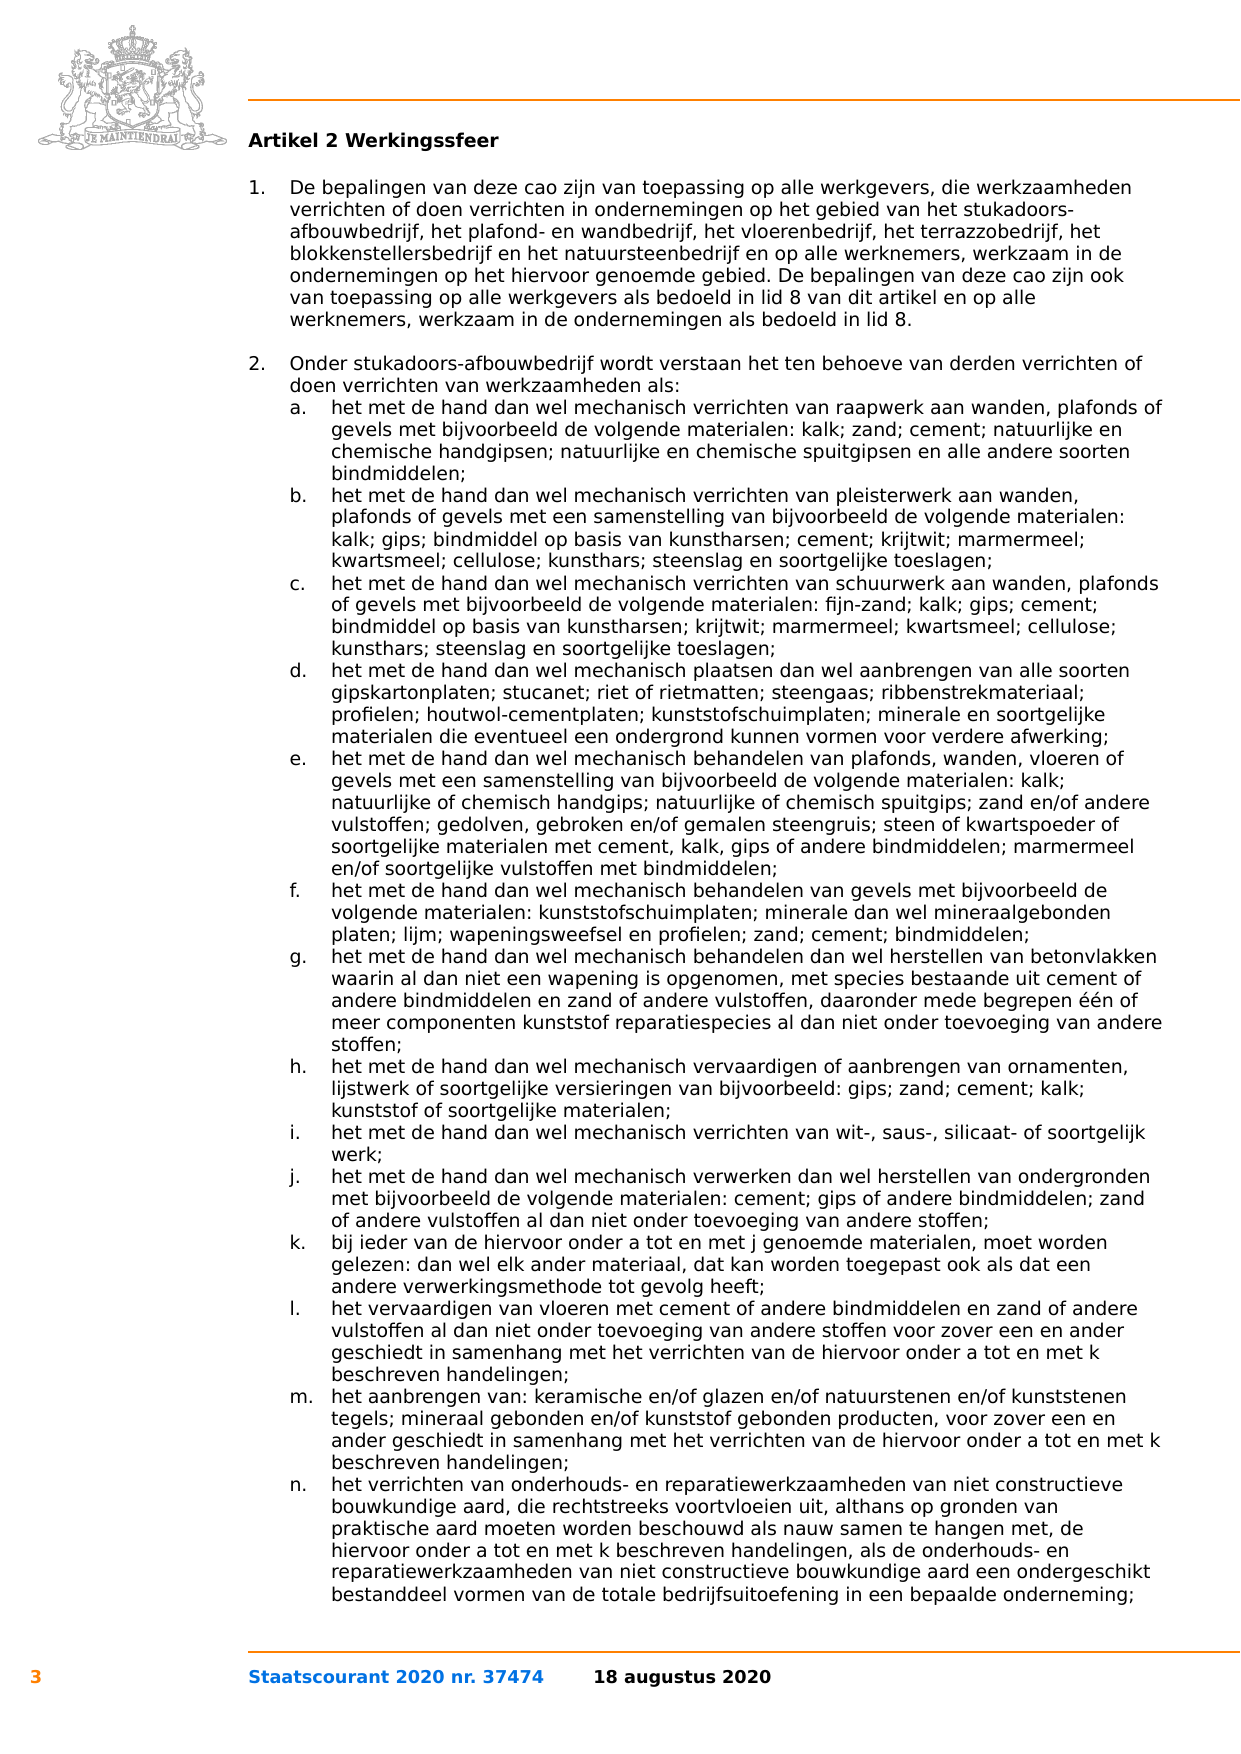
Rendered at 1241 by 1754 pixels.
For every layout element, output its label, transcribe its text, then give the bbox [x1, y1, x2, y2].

text h. het met de hand dan wel mechanisch vervaardigen of aanbrengen van ornamenten, lijstwerk of soortgelijke versieringen van bijvoorbeeld: gips; zand; cement; kalk; kunststof of soortgelijke materialen; [289, 1056, 1163, 1122]
text 1. De bepalingen van deze cao zijn van toepassing op alle werkgevers, die werkzaamheden verrichten of doen verrichten in ondernemingen op het gebied van het stukadoors-afbouwbedrijf, het plafond- en wandbedrijf, het vloerenbedrijf, het terrazzobedrijf, het blokkenstellersbedrijf en het natuursteenbedrijf en op alle werknemers, werkzaam in de ondernemingen op het hiervoor genoemde gebied. De bepalingen van deze cao zijn ook van toepassing op alle werkgevers als bedoeld in lid 8 van dit artikel en op alle werknemers, werkzaam in de ondernemingen als bedoeld in lid 8. [248, 177, 1163, 331]
text i. het met de hand dan wel mechanisch verrichten van wit-, saus-, silicaat- of soortgelijk werk; [289, 1122, 1163, 1166]
text d. het met de hand dan wel mechanisch plaatsen dan wel aanbrengen van alle soorten gipskartonplaten; stucanet; riet of rietmatten; steengaas; ribbenstrekmateriaal; profielen; houtwol-cementplaten; kunststofschuimplaten; minerale en soortgelijke materialen die eventueel een ondergrond kunnen vormen voor verdere afwerking; [289, 660, 1163, 748]
text k. bij ieder van de hiervoor onder a tot en met j genoemde materialen, moet worden gelezen: dan wel elk ander materiaal, dat kan worden toegepast ook als dat een andere verwerkingsmethode tot gevolg heeft; [289, 1232, 1163, 1298]
picture [38, 25, 227, 150]
text c. het met de hand dan wel mechanisch verrichten van schuurwerk aan wanden, plafonds of gevels met bijvoorbeeld de volgende materialen: fijn-zand; kalk; gips; cement; bindmiddel op basis van kunstharsen; krijtwit; marmermeel; kwartsmeel; cellulose; kunsthars; steenslag en soortgelijke toeslagen; [289, 572, 1163, 660]
subtitle Artikel 2 Werkingssfeer [248, 130, 1163, 152]
text a. het met de hand dan wel mechanisch verrichten van raapwerk aan wanden, plafonds of gevels met bijvoorbeeld de volgende materialen: kalk; zand; cement; natuurlijke en chemische handgipsen; natuurlijke en chemische spuitgipsen en alle andere soorten bindmiddelen; [289, 397, 1163, 484]
text m. het aanbrengen van: keramische en/of glazen en/of natuurstenen en/of kunststenen tegels; mineraal gebonden en/of kunststof gebonden producten, voor zover een en ander geschiedt in samenhang met het verrichten van de hiervoor onder a tot en met k beschreven handelingen; [289, 1386, 1163, 1473]
text f. het met de hand dan wel mechanisch behandelen van gevels met bijvoorbeeld de volgende materialen: kunststofschuimplaten; minerale dan wel mineraalgebonden platen; lijm; wapeningsweefsel en profielen; zand; cement; bindmiddelen; [289, 880, 1163, 946]
text b. het met de hand dan wel mechanisch verrichten van pleisterwerk aan wanden, plafonds of gevels met een samenstelling van bijvoorbeeld de volgende materialen: kalk; gips; bindmiddel op basis van kunstharsen; cement; krijtwit; marmermeel; kwartsmeel; cellulose; kunsthars; steenslag en soortgelijke toeslagen; [289, 484, 1163, 572]
text j. het met de hand dan wel mechanisch verwerken dan wel herstellen van ondergronden met bijvoorbeeld de volgende materialen: cement; gips of andere bindmiddelen; zand of andere vulstoffen al dan niet onder toevoeging van andere stoffen; [289, 1166, 1163, 1232]
text 2. Onder stukadoors-afbouwbedrijf wordt verstaan het ten behoeve van derden verrichten of doen verrichten van werkzaamheden als: [248, 353, 1163, 397]
text n. het verrichten van onderhouds- en reparatiewerkzaamheden van niet constructieve bouwkundige aard, die rechtstreeks voortvloeien uit, althans op gronden van praktische aard moeten worden beschouwd als nauw samen te hangen met, de hiervoor onder a tot en met k beschreven handelingen, als de onderhouds- en reparatiewerkzaamheden van niet constructieve bouwkundige aard een ondergeschikt bestanddeel vormen van de totale bedrijfsuitoefening in een bepaalde onderneming; [289, 1473, 1163, 1605]
text e. het met de hand dan wel mechanisch behandelen van plafonds, wanden, vloeren of gevels met een samenstelling van bijvoorbeeld de volgende materialen: kalk; natuurlijke of chemisch handgips; natuurlijke of chemisch spuitgips; zand en/of andere vulstoffen; gedolven, gebroken en/of gemalen steengruis; steen of kwartspoeder of soortgelijke materialen met cement, kalk, gips of andere bindmiddelen; marmermeel en/of soortgelijke vulstoffen met bindmiddelen; [289, 748, 1163, 880]
text g. het met de hand dan wel mechanisch behandelen dan wel herstellen van betonvlakken waarin al dan niet een wapening is opgenomen, met species bestaande uit cement of andere bindmiddelen en zand of andere vulstoffen, daaronder mede begrepen één of meer componenten kunststof reparatiespecies al dan niet onder toevoeging van andere stoffen; [289, 946, 1163, 1056]
text l. het vervaardigen van vloeren met cement of andere bindmiddelen en zand of andere vulstoffen al dan niet onder toevoeging van andere stoffen voor zover een en ander geschiedt in samenhang met het verrichten van de hiervoor onder a tot en met k beschreven handelingen; [289, 1298, 1163, 1386]
